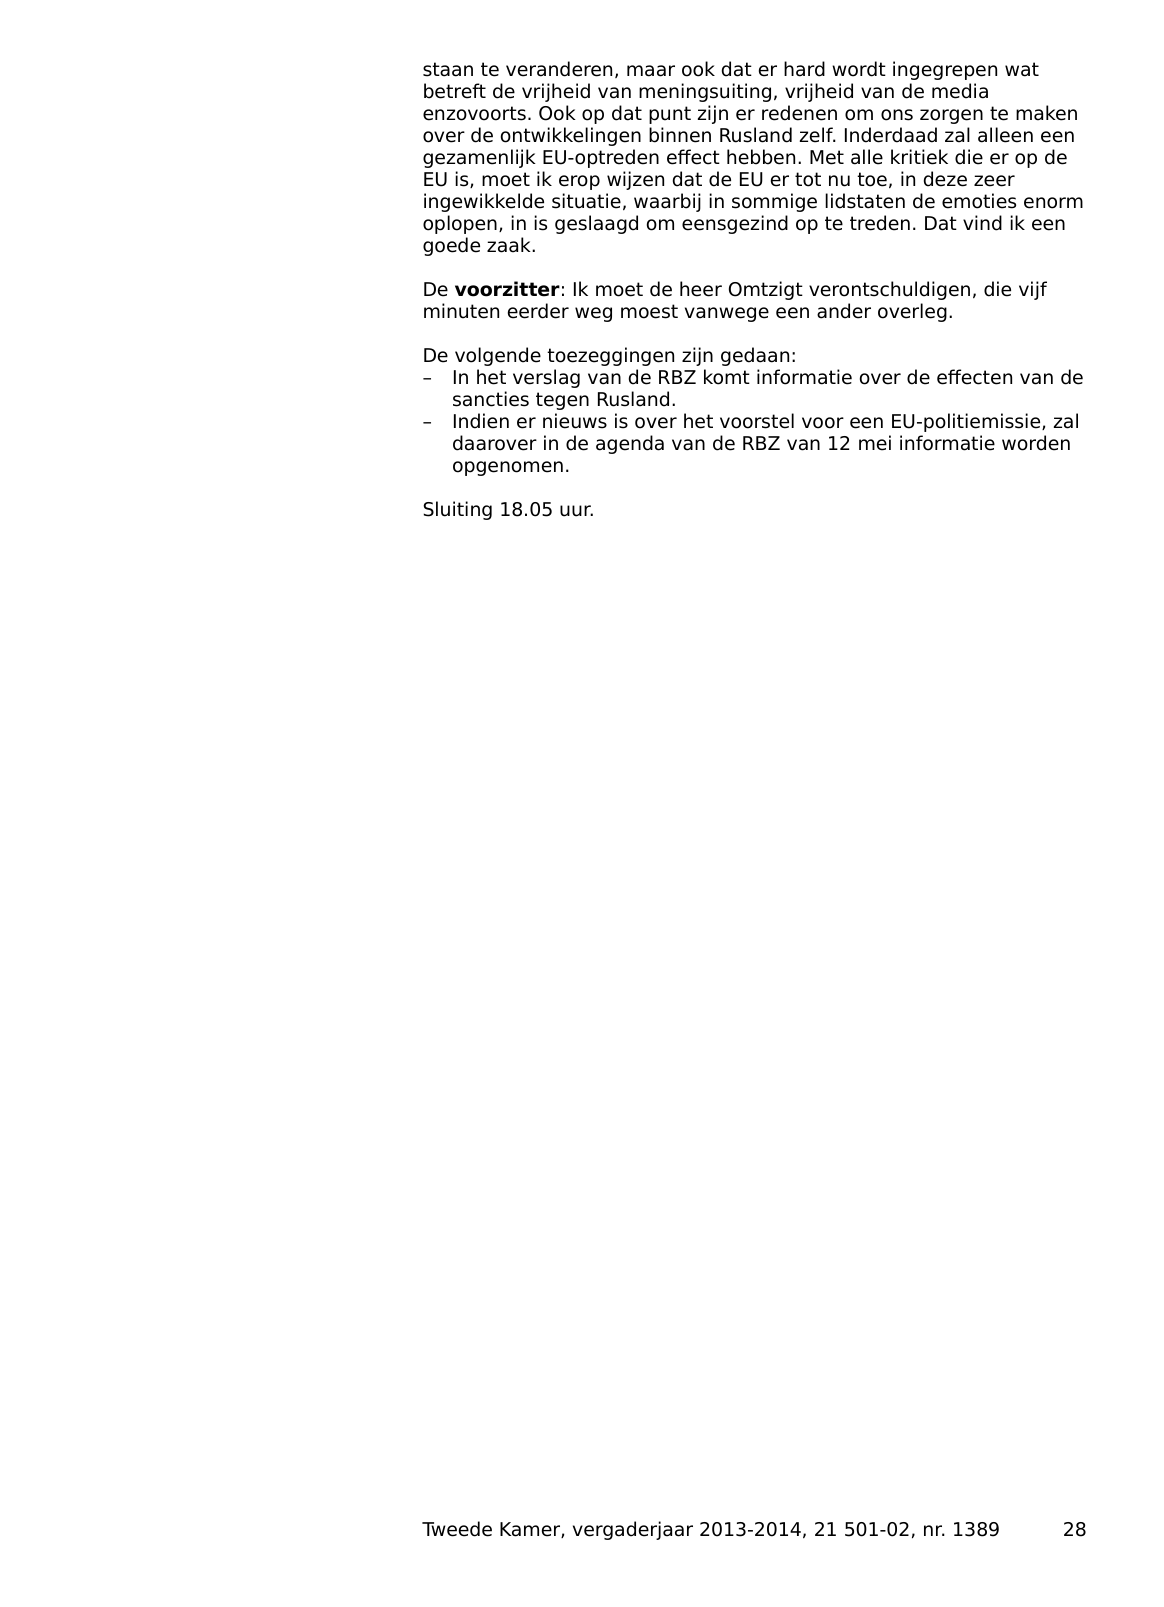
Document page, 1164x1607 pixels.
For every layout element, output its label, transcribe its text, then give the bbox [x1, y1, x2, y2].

text – Indien er nieuws is over het voorstel voor een EU-politiemissie, zal daarover in de agenda van de RBZ van 12 mei informatie worden opgenomen. [422, 411, 1087, 477]
text Sluiting 18.05 uur. [422, 499, 1087, 521]
text – In het verslag van de RBZ komt informatie over de effecten van de sancties tegen Rusland. [422, 367, 1087, 411]
text De voorzitter: Ik moet de heer Omtzigt verontschuldigen, die vijf minuten eerder weg moest vanwege een ander overleg. [422, 279, 1087, 323]
text De volgende toezeggingen zijn gedaan: [422, 345, 1087, 367]
text staan te veranderen, maar ook dat er hard wordt ingegrepen wat betreft de vrijheid van meningsuiting, vrijheid van de media enzovoorts. Ook op dat punt zijn er redenen om ons zorgen te maken over de ontwikkelingen binnen Rusland zelf. Inderdaad zal alleen een gezamenlijk EU-optreden effect hebben. Met alle kritiek die er op de EU is, moet ik erop wijzen dat de EU er tot nu toe, in deze zeer ingewikkelde situatie, waarbij in sommige lidstaten de emoties enorm oplopen, in is geslaagd om eensgezind op te treden. Dat vind ik een goede zaak. [422, 59, 1087, 257]
